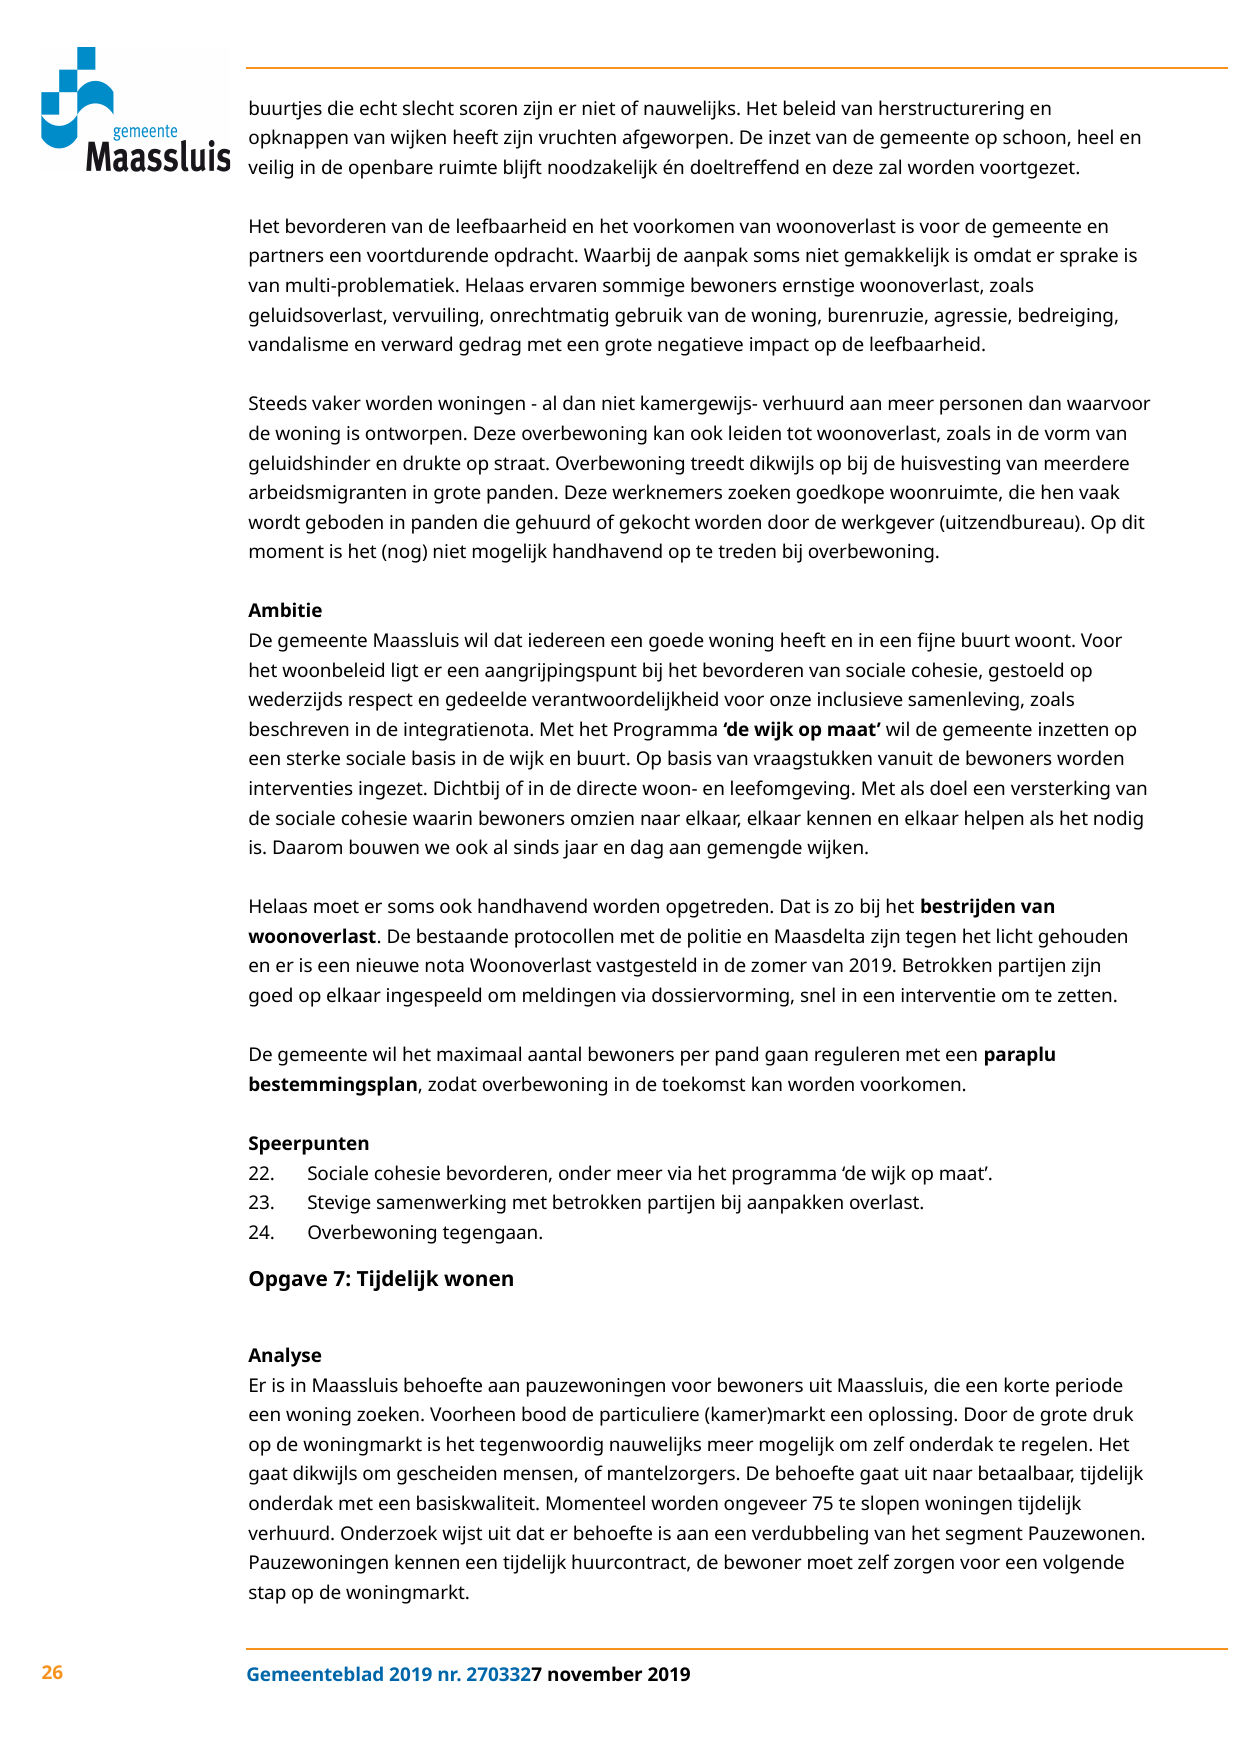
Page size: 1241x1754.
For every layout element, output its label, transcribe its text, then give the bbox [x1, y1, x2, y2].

text buurtjes die echt slecht scoren zijn er niet of nauwelijks. Het beleid van herstructurering en opknappen van wijken heeft zijn vruchten afgeworpen. De inzet van de gemeente op schoon, heel en veilig in de openbare ruimte blijft noodzakelijk én doeltreffend en deze zal worden voortgezet. [248, 95, 1152, 180]
text Er is in Maassluis behoefte aan pauzewoningen voor bewoners uit Maassluis, die een korte periode een woning zoeken. Voorheen bood de particuliere (kamer)markt een oplossing. Door de grote druk op de woningmarkt is het tegenwoordig nauwelijks meer mogelijk om zelf onderdak te regelen. Het gaat dikwijls om gescheiden mensen, of mantelzorgers. De behoefte gaat uit naar betaalbaar, tijdelijk onderdak met een basiskwaliteit. Momenteel worden ongeveer 75 te slopen woningen tijdelijk verhuurd. Onderzoek wijst uit dat er behoefte is aan een verdubbeling van het segment Pauzewonen. Pauzewoningen kennen een tijdelijk huurcontract, de bewoner moet zelf zorgen voor een volgende stap op de woningmarkt. [248, 1372, 1152, 1605]
picture [41, 47, 231, 172]
list Stevige samenwerking met betrokken partijen bij aanpakken overlast. [248, 1189, 1152, 1215]
text Analyse [248, 1342, 1152, 1368]
text Opgave 7: Tijdelijk wonen [248, 1264, 1152, 1293]
picture [41, 47, 77, 92]
text Speerpunten [248, 1130, 1152, 1156]
text Het bevorderen van de leefbaarheid en het voorkomen van woonoverlast is voor de gemeente en partners een voortdurende opdracht. Waarbij de aanpak soms niet gemakkelijk is omdat er sprake is van multi-problematiek. Helaas ervaren sommige bewoners ernstige woonoverlast, zoals geluidsoverlast, vervuiling, onrechtmatig gebruik van de woning, burenruzie, agressie, bedreiging, vandalisme en verward gedrag met een grote negatieve impact op de leefbaarheid. [248, 213, 1152, 357]
text Ambitie [248, 598, 1152, 623]
text Steeds vaker worden woningen - al dan niet kamergewijs- verhuurd aan meer personen dan waarvoor de woning is ontworpen. Deze overbewoning kan ook leiden tot woonoverlast, zoals in de vorm van geluidshinder en drukte op straat. Overbewoning treedt dikwijls op bij de huisvesting van meerdere arbeidsmigranten in grote panden. Deze werknemers zoeken goedkope woonruimte, die hen vaak wordt geboden in panden die gehuurd of gekocht worden door de werkgever (uitzendbureau). Op dit moment is het (nog) niet mogelijk handhavend op te treden bij overbewoning. [248, 391, 1152, 564]
list Overbewoning tegengaan. [248, 1219, 1152, 1245]
text De gemeente wil het maximaal aantal bewoners per pand gaan reguleren met een paraplu bestemmingsplan, zodat overbewoning in de toekomst kan worden voorkomen. [248, 1041, 1152, 1097]
text Helaas moet er soms ook handhavend worden opgetreden. Dat is zo bij het bestrijden van woonoverlast. De bestaande protocollen met de politie en Maasdelta zijn tegen het licht gehouden en er is een nieuwe nota Woonoverlast vastgesteld in de zomer van 2019. Betrokken partijen zijn goed op elkaar ingespeeld om meldingen via dossiervorming, snel in een interventie om te zetten. [248, 893, 1152, 1008]
list Sociale cohesie bevorderen, onder meer via het programma ‘de wijk op maat’. [248, 1160, 1152, 1186]
text De gemeente Maassluis wil dat iedereen een goede woning heeft en in een fijne buurt woont. Voor het woonbeleid ligt er een aangrijpingspunt bij het bevorderen van sociale cohesie, gestoeld op wederzijds respect en gedeelde verantwoordelijkheid voor onze inclusieve samenleving, zoals beschreven in de integratienota. Met het Programma ‘de wijk op maat’ wil de gemeente inzetten op een sterke sociale basis in de wijk en buurt. Op basis van vraagstukken vanuit de bewoners worden interventies ingezet. Dichtbij of in de directe woon- en leefomgeving. Met als doel een versterking van de sociale cohesie waarin bewoners omzien naar elkaar, elkaar kennen en elkaar helpen als het nodig is. Daarom bouwen we ook al sinds jaar en dag aan gemengde wijken. [248, 627, 1152, 860]
